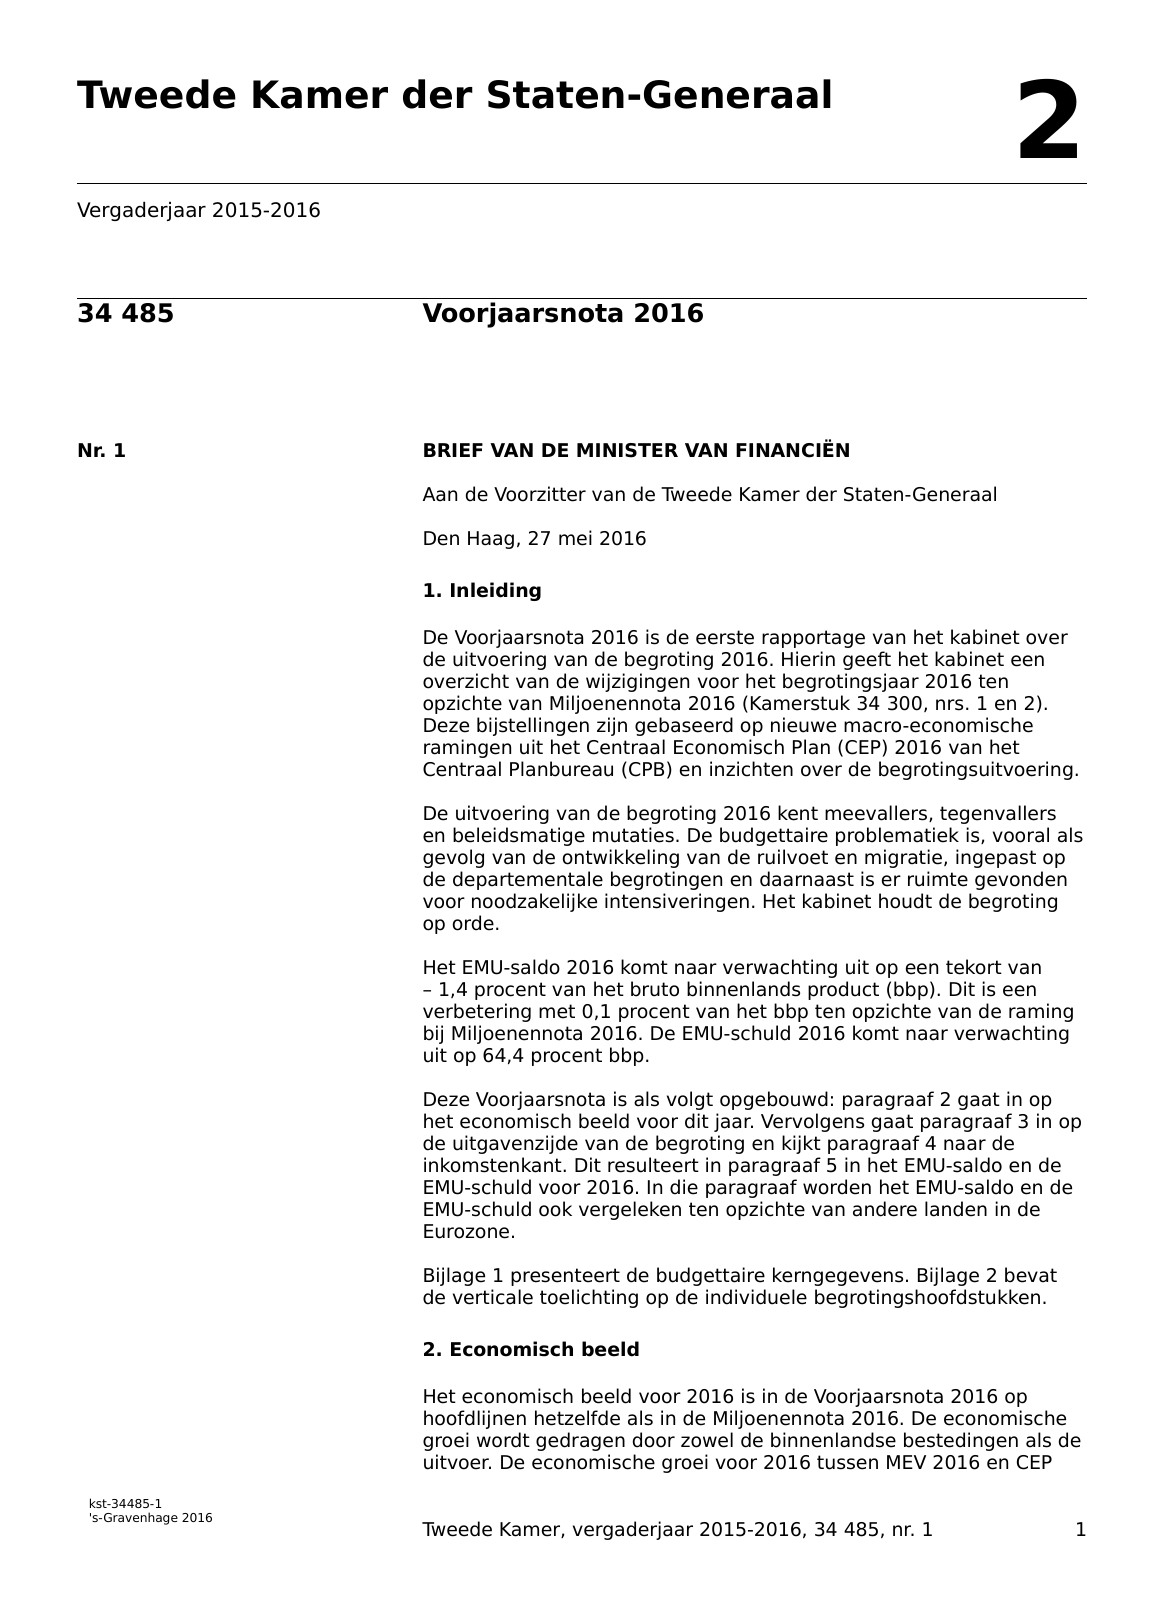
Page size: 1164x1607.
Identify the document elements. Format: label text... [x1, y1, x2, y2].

text Bijlage 1 presenteert de budgettaire kerngegevens. Bijlage 2 bevat de verticale toelichting op de individuele begrotingshoofdstukken. [422, 1265, 1087, 1309]
table_header 2 [886, 59, 1087, 183]
text Den Haag, 27 mei 2016 [422, 528, 1087, 550]
text Deze Voorjaarsnota is als volgt opgebouwd: paragraaf 2 gaat in op het economisch beeld voor dit jaar. Vervolgens gaat paragraaf 3 in op de uitgavenzijde van de begroting en kijkt paragraaf 4 naar de inkomstenkant. Dit resulteert in paragraaf 5 in het EMU-saldo en de EMU-schuld voor 2016. In die paragraaf worden het EMU-saldo en de EMU-schuld ook vergeleken ten opzichte van andere landen in de Eurozone. [422, 1089, 1087, 1243]
text Het economisch beeld voor 2016 is in de Voorjaarsnota 2016 op hoofdlijnen hetzelfde als in de Miljoenennota 2016. De economische groei wordt gedragen door zowel de binnenlandse bestedingen als de uitvoer. De economische groei voor 2016 tussen MEV 2016 en CEP [422, 1386, 1087, 1474]
subtitle 2. Economisch beeld [422, 1339, 1087, 1361]
subtitle Nr. 1 BRIEF VAN DE MINISTER VAN FINANCIËN [77, 440, 1087, 462]
subtitle 34 485 Voorjaarsnota 2016 [77, 299, 1087, 329]
subtitle 1. Inleiding [422, 580, 1087, 602]
text Het EMU-saldo 2016 komt naar verwachting uit op een tekort van – 1,4 procent van het bruto binnenlands product (bbp). Dit is een verbetering met 0,1 procent van het bbp ten opzichte van de raming bij Miljoenennota 2016. De EMU-schuld 2016 komt naar verwachting uit op 64,4 procent bbp. [422, 957, 1087, 1067]
table_cell Vergaderjaar 2015-2016 [77, 184, 1087, 298]
text kst-34485-1 [88, 1497, 323, 1511]
text Aan de Voorzitter van de Tweede Kamer der Staten-Generaal [422, 484, 1087, 506]
table_header Tweede Kamer der Staten-Generaal [77, 59, 886, 183]
text De Voorjaarsnota 2016 is de eerste rapportage van het kabinet over de uitvoering van de begroting 2016. Hierin geeft het kabinet een overzicht van de wijzigingen voor het begrotingsjaar 2016 ten opzichte van Miljoenennota 2016 (Kamerstuk 34 300, nrs. 1 en 2). Deze bijstellingen zijn gebaseerd op nieuwe macro-economische ramingen uit het Centraal Economisch Plan (CEP) 2016 van het Centraal Planbureau (CPB) en inzichten over de begrotingsuitvoering. [422, 627, 1087, 781]
text 's-Gravenhage 2016 [88, 1511, 323, 1525]
text De uitvoering van de begroting 2016 kent meevallers, tegenvallers en beleidsmatige mutaties. De budgettaire problematiek is, vooral als gevolg van de ontwikkeling van de ruilvoet en migratie, ingepast op de departementale begrotingen en daarnaast is er ruimte gevonden voor noodzakelijke intensiveringen. Het kabinet houdt de begroting op orde. [422, 803, 1087, 935]
